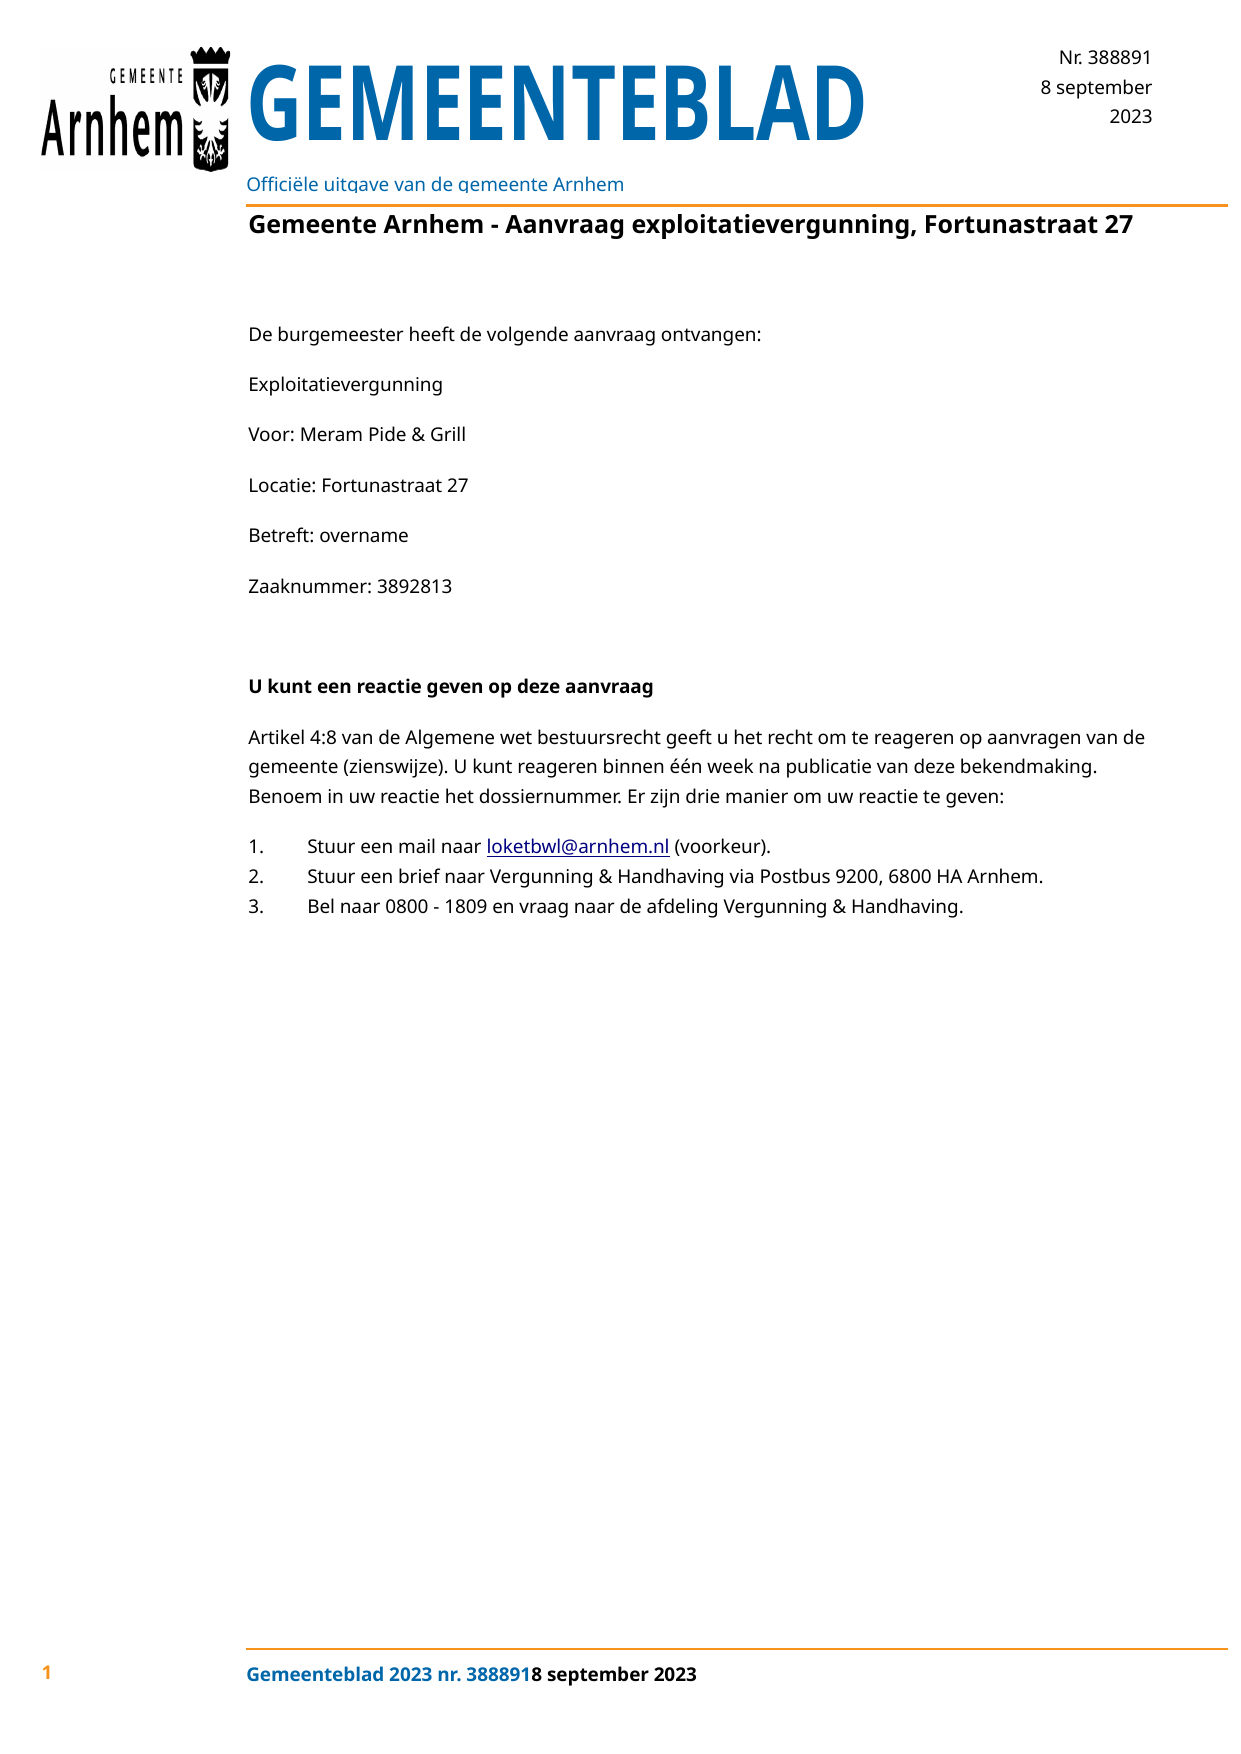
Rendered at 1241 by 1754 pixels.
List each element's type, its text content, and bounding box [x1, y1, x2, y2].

text De burgemeester heeft de volgende aanvraag ontvangen: [248, 321, 1152, 346]
picture [41, 47, 231, 172]
text Betreft: overname [248, 522, 1152, 548]
text Zaaknummer: 3892813 [248, 573, 1152, 598]
text Exploitatievergunning [248, 371, 1152, 397]
text U kunt een reactie geven op deze aanvraag [248, 674, 1152, 699]
text Voor: Meram Pide & Grill [248, 422, 1152, 447]
text Artikel 4:8 van de Algemene wet bestuursrecht geeft u het recht om te reageren op aanvragen van de gemeente (zienswijze). U kunt reageren binnen één week na publicatie van deze bekendmaking. Benoem in uw reactie het dossiernummer. Er zijn drie manier om uw reactie te geven: [248, 724, 1152, 809]
list Bel naar 0800 - 1809 en vraag naar de afdeling Vergunning & Handhaving. [248, 893, 1152, 918]
list Stuur een brief naar Vergunning & Handhaving via Postbus 9200, 6800 HA Arnhem. [248, 863, 1152, 889]
text Gemeente Arnhem - Aanvraag exploitatievergunning, Fortunastraat 27 [248, 207, 1152, 241]
list Stuur een mail naar loketbwl@arnhem.nl (voorkeur). [248, 834, 1152, 859]
text Locatie: Fortunastraat 27 [248, 472, 1152, 498]
